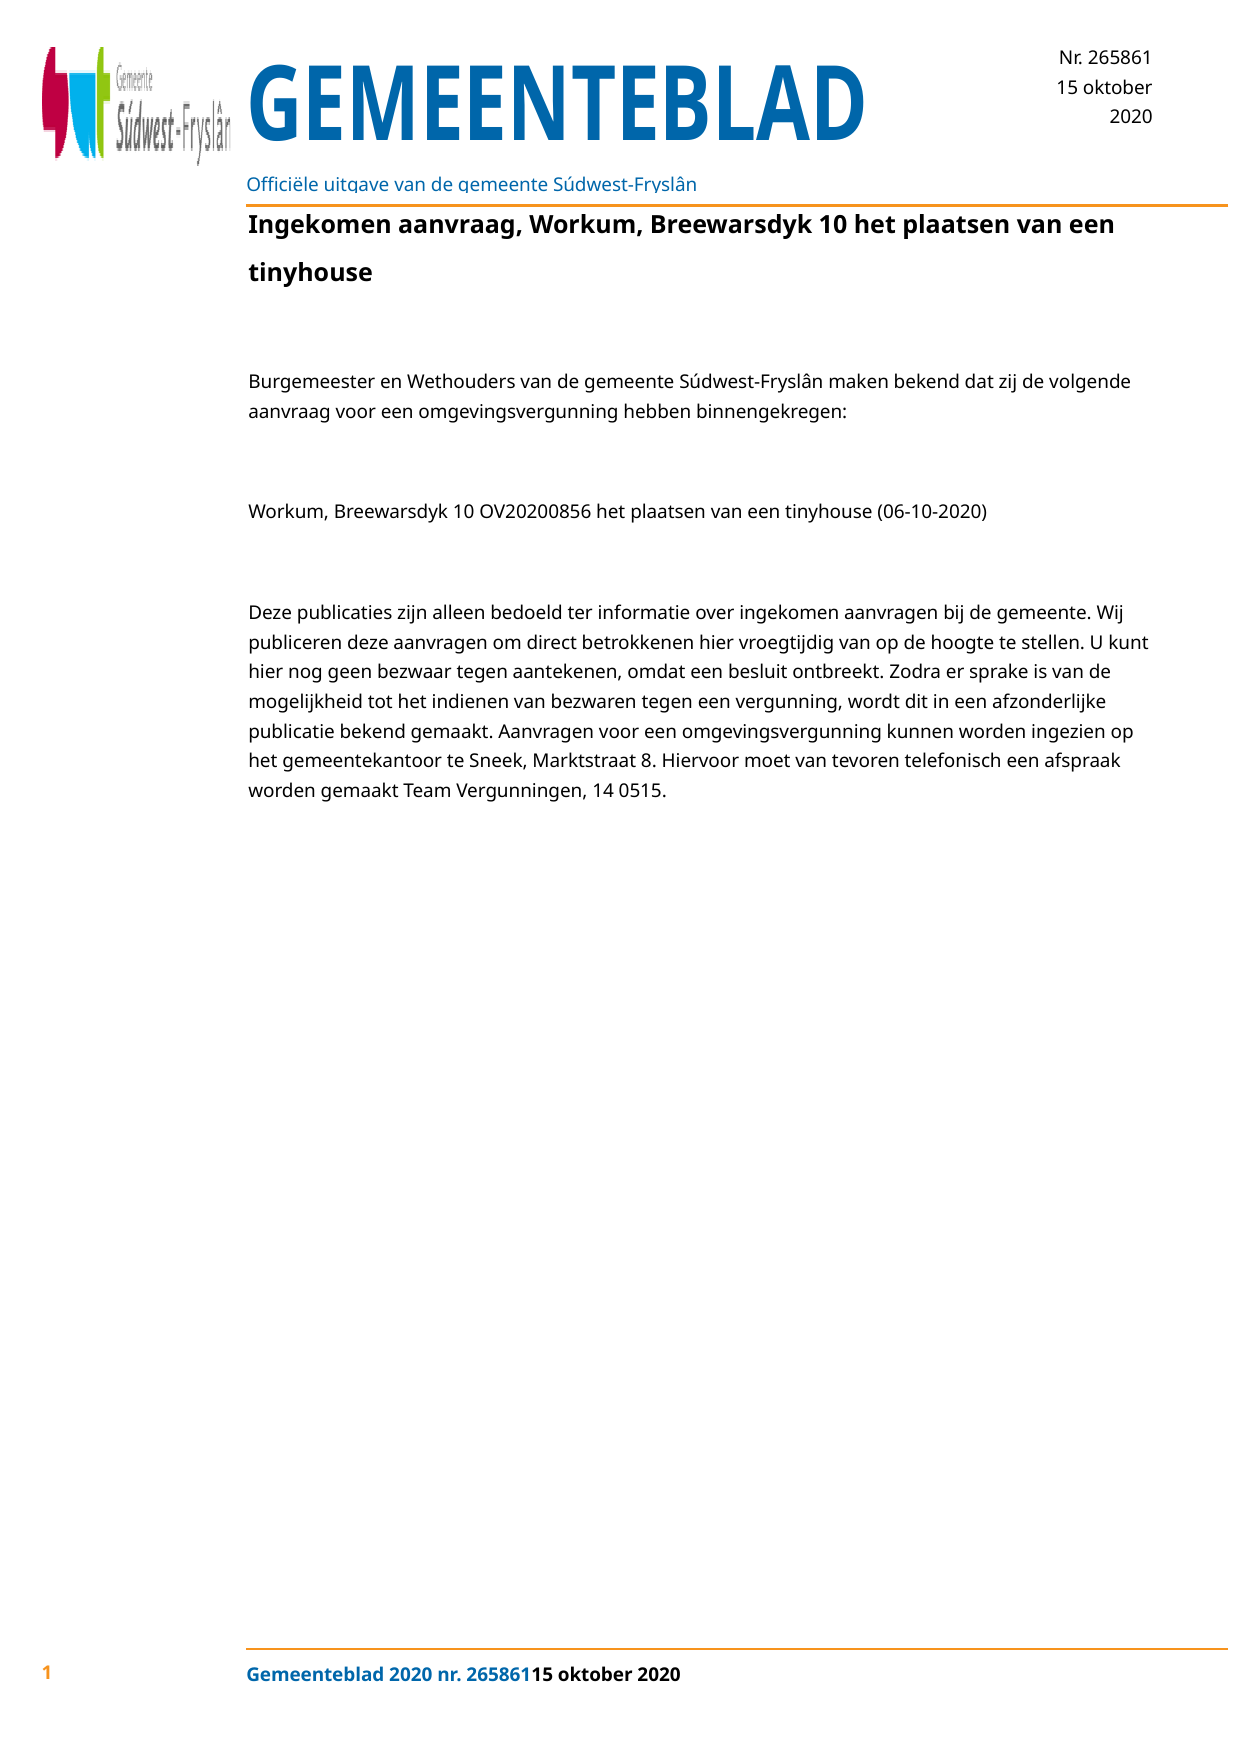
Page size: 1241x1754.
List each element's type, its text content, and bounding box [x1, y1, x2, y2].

text Burgemeester en Wethouders van de gemeente Súdwest-Fryslân maken bekend dat zij de volgende aanvraag voor een omgevingsvergunning hebben binnengekregen: [248, 368, 1152, 424]
text Deze publicaties zijn alleen bedoeld ter informatie over ingekomen aanvragen bij de gemeente. Wij publiceren deze aanvragen om direct betrokkenen hier vroegtijdig van op de hoogte te stellen. U kunt hier nog geen bezwaar tegen aantekenen, omdat een besluit ontbreekt. Zodra er sprake is van de mogelijkheid tot het indienen van bezwaren tegen een vergunning, wordt dit in een afzonderlijke publicatie bekend gemaakt. Aanvragen voor een omgevingsvergunning kunnen worden ingezien op het gemeentekantoor te Sneek, Marktstraat 8. Hiervoor moet van tevoren telefonisch een afspraak worden gemaakt Team Vergunningen, 14 0515. [248, 599, 1152, 803]
text Ingekomen aanvraag, Workum, Breewarsdyk 10 het plaatsen van een tinyhouse [248, 207, 1152, 288]
picture [41, 47, 231, 172]
text Workum, Breewarsdyk 10 OV20200856 het plaatsen van een tinyhouse (06-10-2020) [248, 499, 1152, 524]
